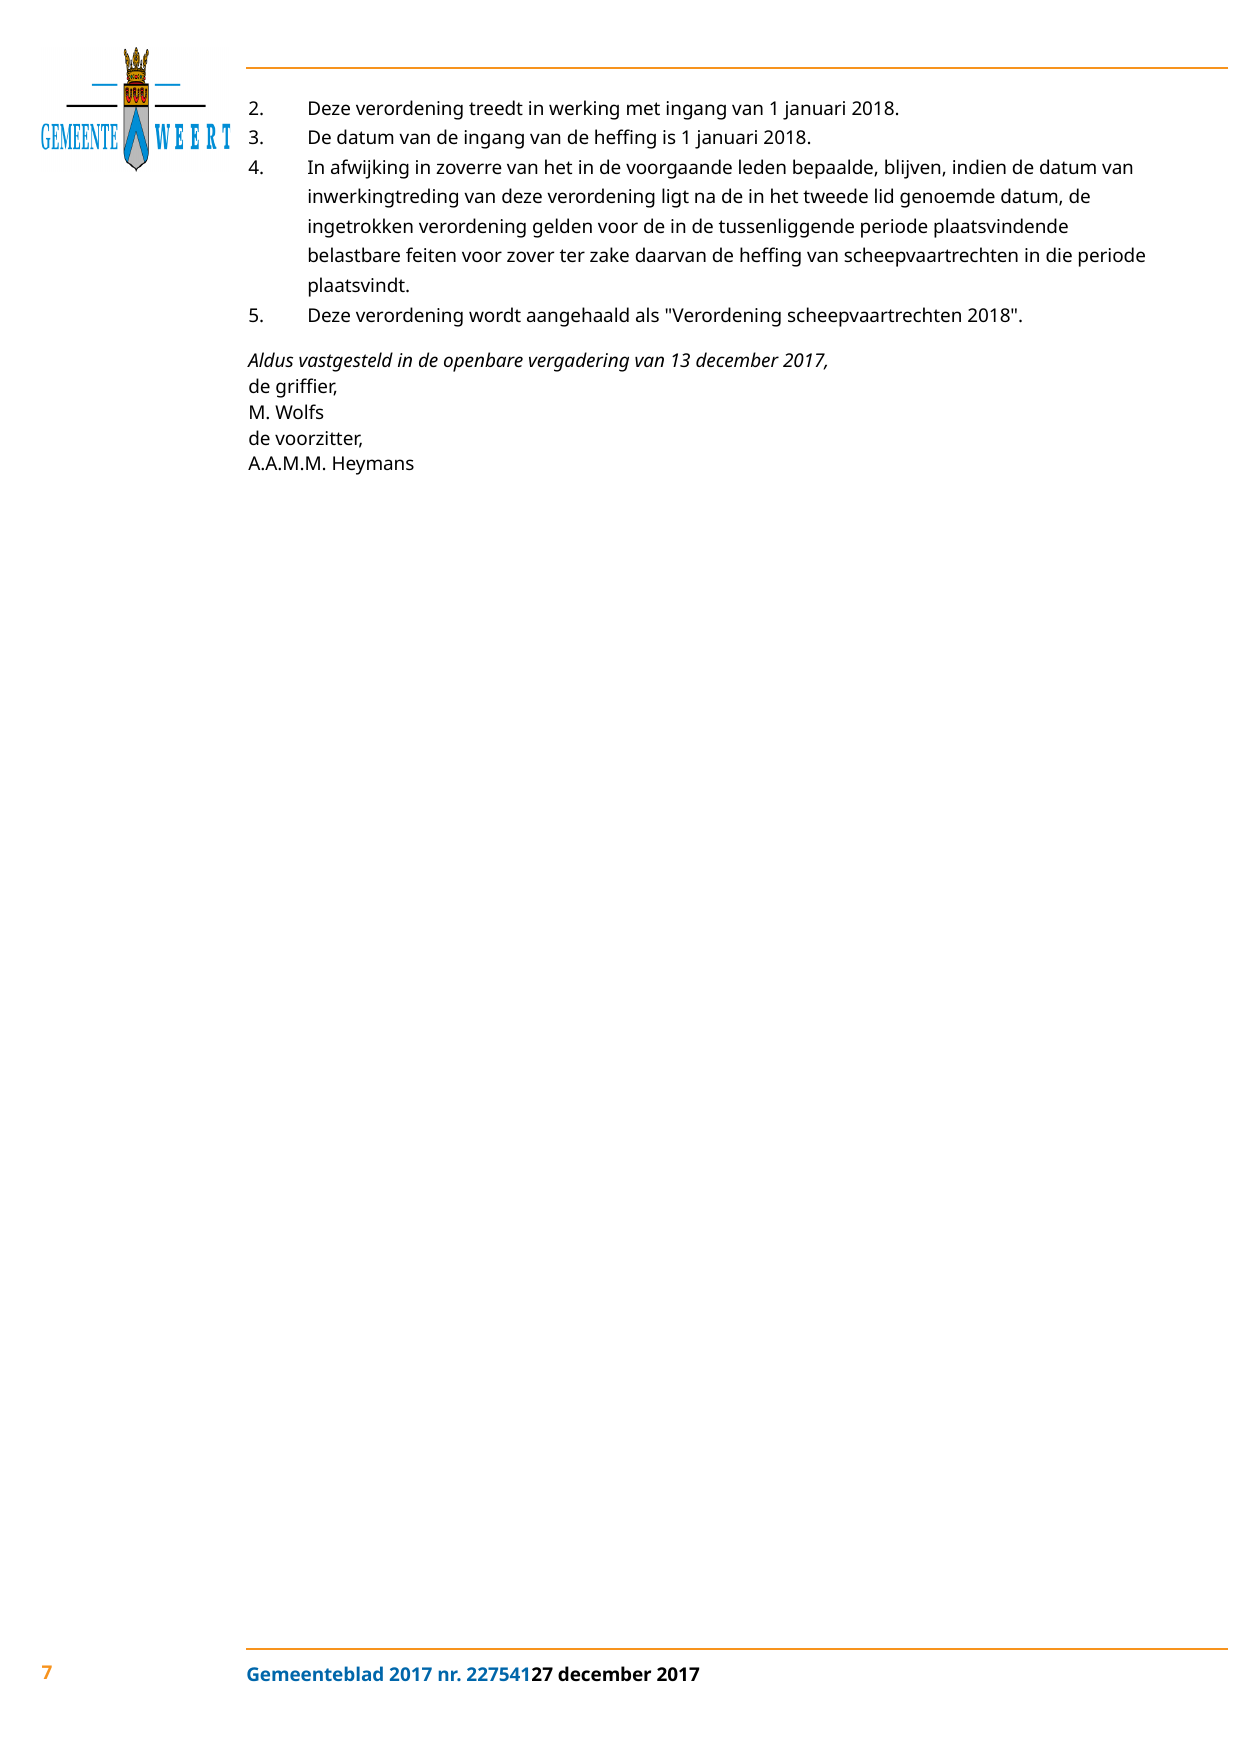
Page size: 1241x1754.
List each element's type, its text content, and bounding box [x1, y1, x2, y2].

list Deze verordening treedt in werking met ingang van 1 januari 2018. [248, 95, 1152, 121]
text A.A.M.M. Heymans [248, 450, 1152, 476]
picture [41, 47, 231, 172]
text M. Wolfs [248, 399, 1152, 425]
text de griffier, [248, 373, 1152, 399]
text de voorzitter, [248, 425, 1152, 450]
list De datum van de ingang van de heffing is 1 januari 2018. [248, 124, 1152, 150]
list Deze verordening wordt aangehaald als "Verordening scheepvaartrechten 2018". [248, 302, 1152, 328]
text Aldus vastgesteld in de openbare vergadering van 13 december 2017, [248, 347, 1152, 373]
list In afwijking in zoverre van het in de voorgaande leden bepaalde, blijven, indien de datum van inwerkingtreding van deze verordening ligt na de in het tweede lid genoemde datum, de ingetrokken verordening gelden voor de in de tussenliggende periode plaatsvindende belastbare feiten voor zover ter zake daarvan de heffing van scheepvaartrechten in die periode plaatsvindt. [248, 154, 1152, 298]
